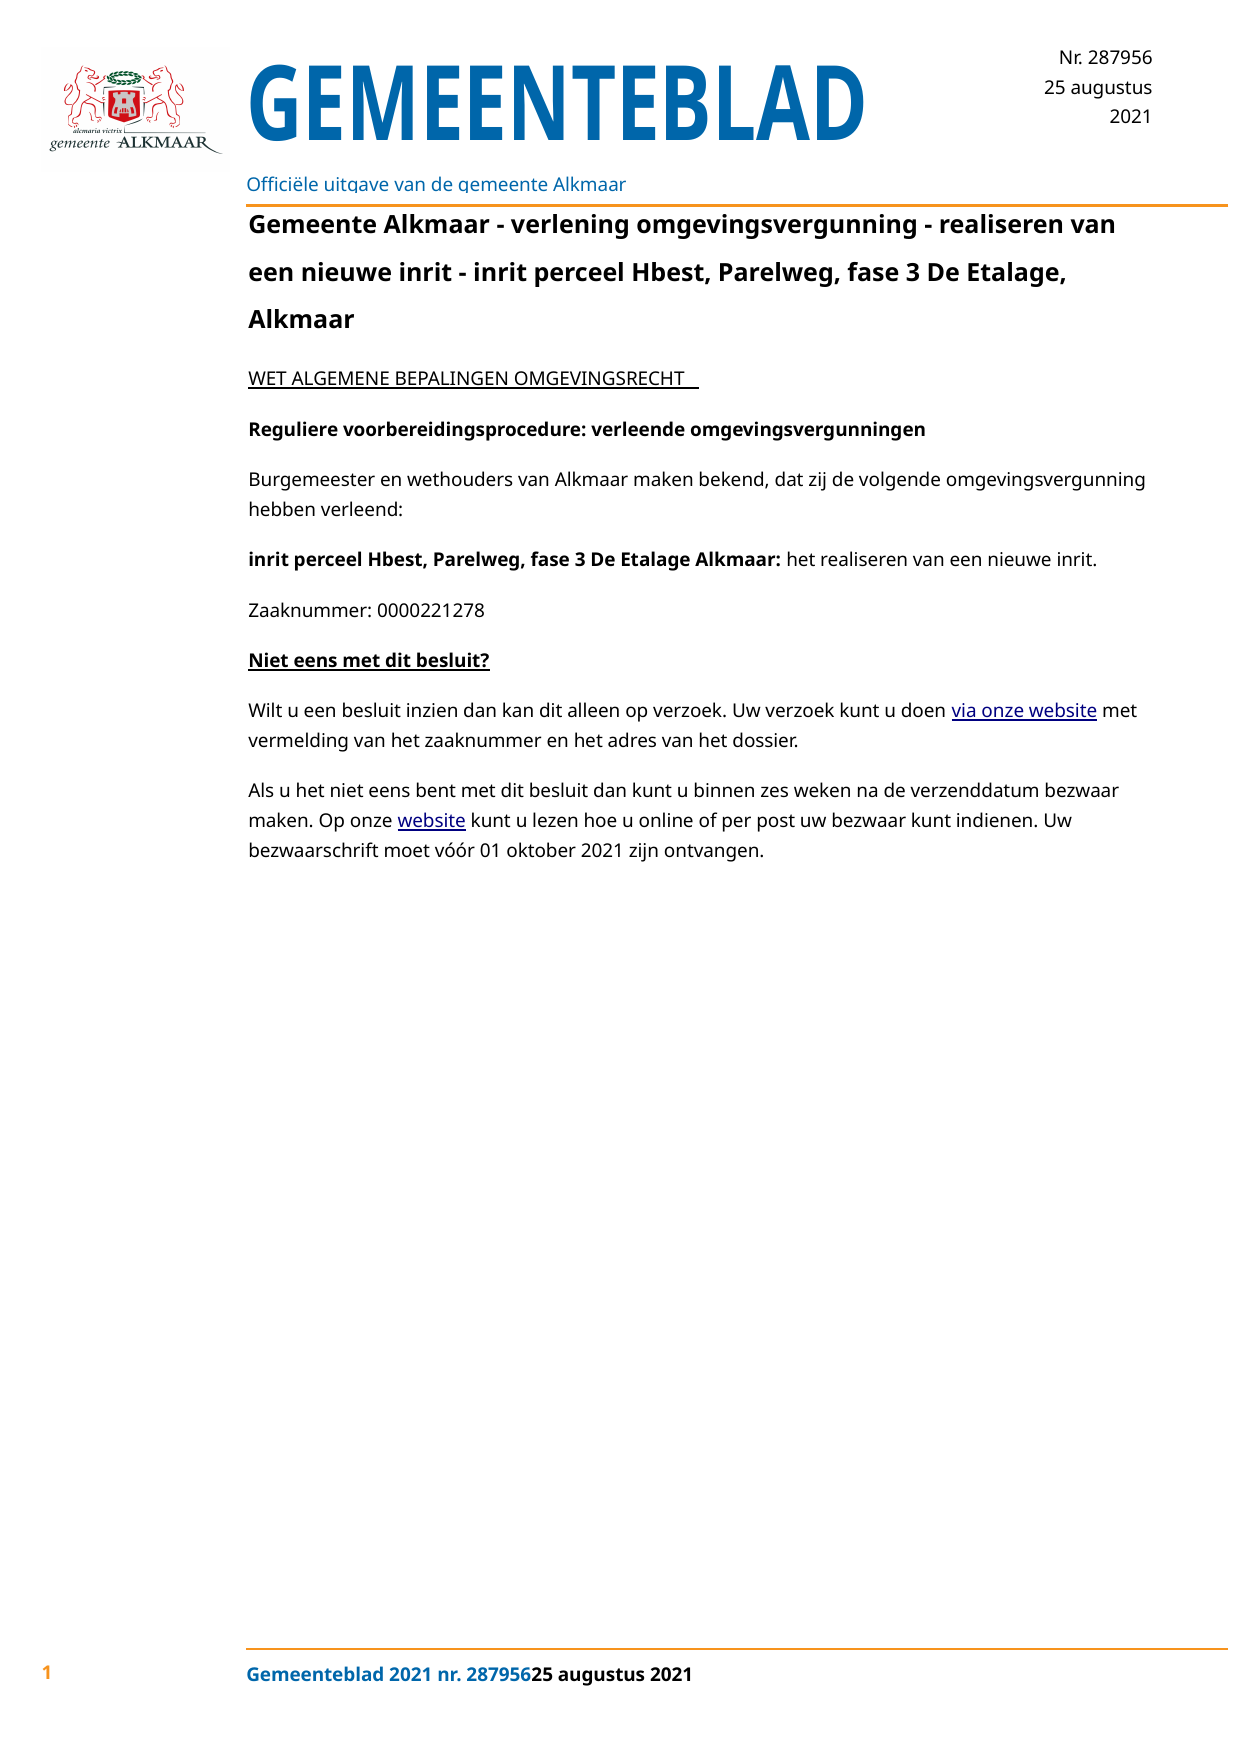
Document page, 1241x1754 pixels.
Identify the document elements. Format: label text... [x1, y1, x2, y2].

picture [41, 47, 231, 172]
text WET ALGEMENE BEPALINGEN OMGEVINGSRECHT [248, 366, 1152, 391]
text Wilt u een besluit inzien dan kan dit alleen op verzoek. Uw verzoek kunt u doen via onze website met vermelding van het zaaknummer en het adres van het dossier. [248, 698, 1152, 753]
text Als u het niet eens bent met dit besluit dan kunt u binnen zes weken na de verzenddatum bezwaar maken. Op onze website kunt u lezen hoe u online of per post uw bezwaar kunt indienen. Uw bezwaarschrift moet vóór 01 oktober 2021 zijn ontvangen. [248, 778, 1152, 862]
text Reguliere voorbereidingsprocedure: verleende omgevingsvergunningen [248, 416, 1152, 442]
text inrit perceel Hbest, Parelweg, fase 3 De Etalage Alkmaar: het realiseren van een nieuwe inrit. [248, 546, 1152, 572]
text Gemeente Alkmaar - verlening omgevingsvergunning - realiseren van een nieuwe inrit - inrit perceel Hbest, Parelweg, fase 3 De Etalage, Alkmaar [248, 207, 1152, 336]
text Zaaknummer: 0000221278 [248, 597, 1152, 622]
text Niet eens met dit besluit? [248, 647, 1152, 673]
text Burgemeester en wethouders van Alkmaar maken bekend, dat zij de volgende omgevingsvergunning hebben verleend: [248, 466, 1152, 522]
